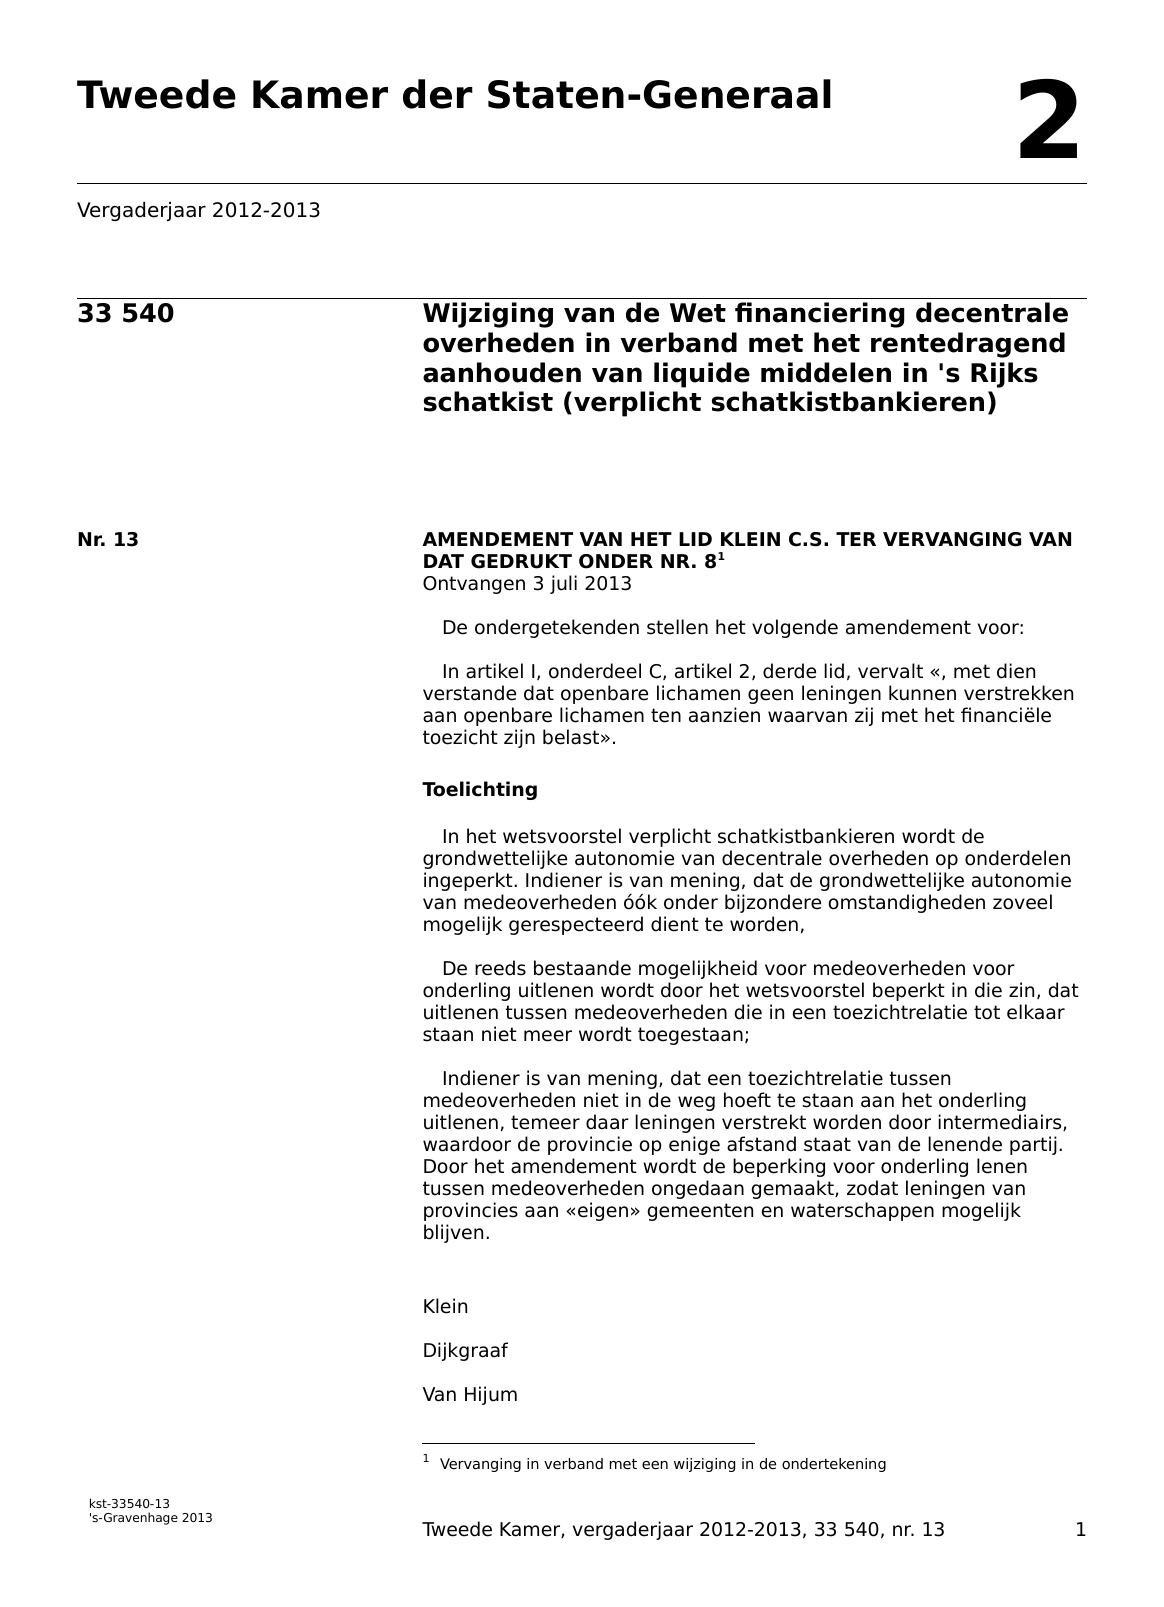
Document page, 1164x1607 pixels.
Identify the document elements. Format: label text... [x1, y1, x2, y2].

text De ondergetekenden stellen het volgende amendement voor: [422, 617, 1087, 639]
subtitle Toelichting [422, 779, 1087, 801]
text In het wetsvoorstel verplicht schatkistbankieren wordt de grondwettelijke autonomie van decentrale overheden op onderdelen ingeperkt. Indiener is van mening, dat de grondwettelijke autonomie van medeoverheden óók onder bijzondere omstandigheden zoveel mogelijk gerespecteerd dient te worden, [422, 826, 1087, 936]
text Ontvangen 3 juli 2013 [422, 573, 1087, 595]
text Indiener is van mening, dat een toezichtrelatie tussen medeoverheden niet in de weg hoeft te staan aan het onderling uitlenen, temeer daar leningen verstrekt worden door intermediairs, waardoor de provincie op enige afstand staat van de lenende partij. Door het amendement wordt de beperking voor onderling lenen tussen medeoverheden ongedaan gemaakt, zodat leningen van provincies aan «eigen» gemeenten en waterschappen mogelijk blijven. [422, 1068, 1087, 1244]
subtitle 33 540 Wijziging van de Wet financiering decentrale overheden in verband met het rentedragend aanhouden van liquide middelen in 's Rijks schatkist (verplicht schatkistbankieren) [77, 299, 1087, 418]
text Vervanging in verband met een wijziging in de ondertekening [422, 1452, 1087, 1474]
text In artikel I, onderdeel C, artikel 2, derde lid, vervalt «, met dien verstande dat openbare lichamen geen leningen kunnen verstrekken aan openbare lichamen ten aanzien waarvan zij met het financiële toezicht zijn belast». [422, 661, 1087, 749]
text 's-Gravenhage 2013 [88, 1511, 323, 1525]
text De reeds bestaande mogelijkheid voor medeoverheden voor onderling uitlenen wordt door het wetsvoorstel beperkt in die zin, dat uitlenen tussen medeoverheden die in een toezichtrelatie tot elkaar staan niet meer wordt toegestaan; [422, 958, 1087, 1046]
text kst-33540-13 [88, 1497, 323, 1511]
table_header Tweede Kamer der Staten-Generaal [77, 59, 886, 183]
table_cell Vergaderjaar 2012-2013 [77, 184, 1087, 298]
subtitle Nr. 13 AMENDEMENT VAN HET LID KLEIN C.S. TER VERVANGING VAN DAT GEDRUKT ONDER NR. 8 [77, 529, 1087, 573]
text Klein Dijkgraaf Van Hijum [422, 1274, 1087, 1406]
table_header 2 [886, 59, 1087, 183]
